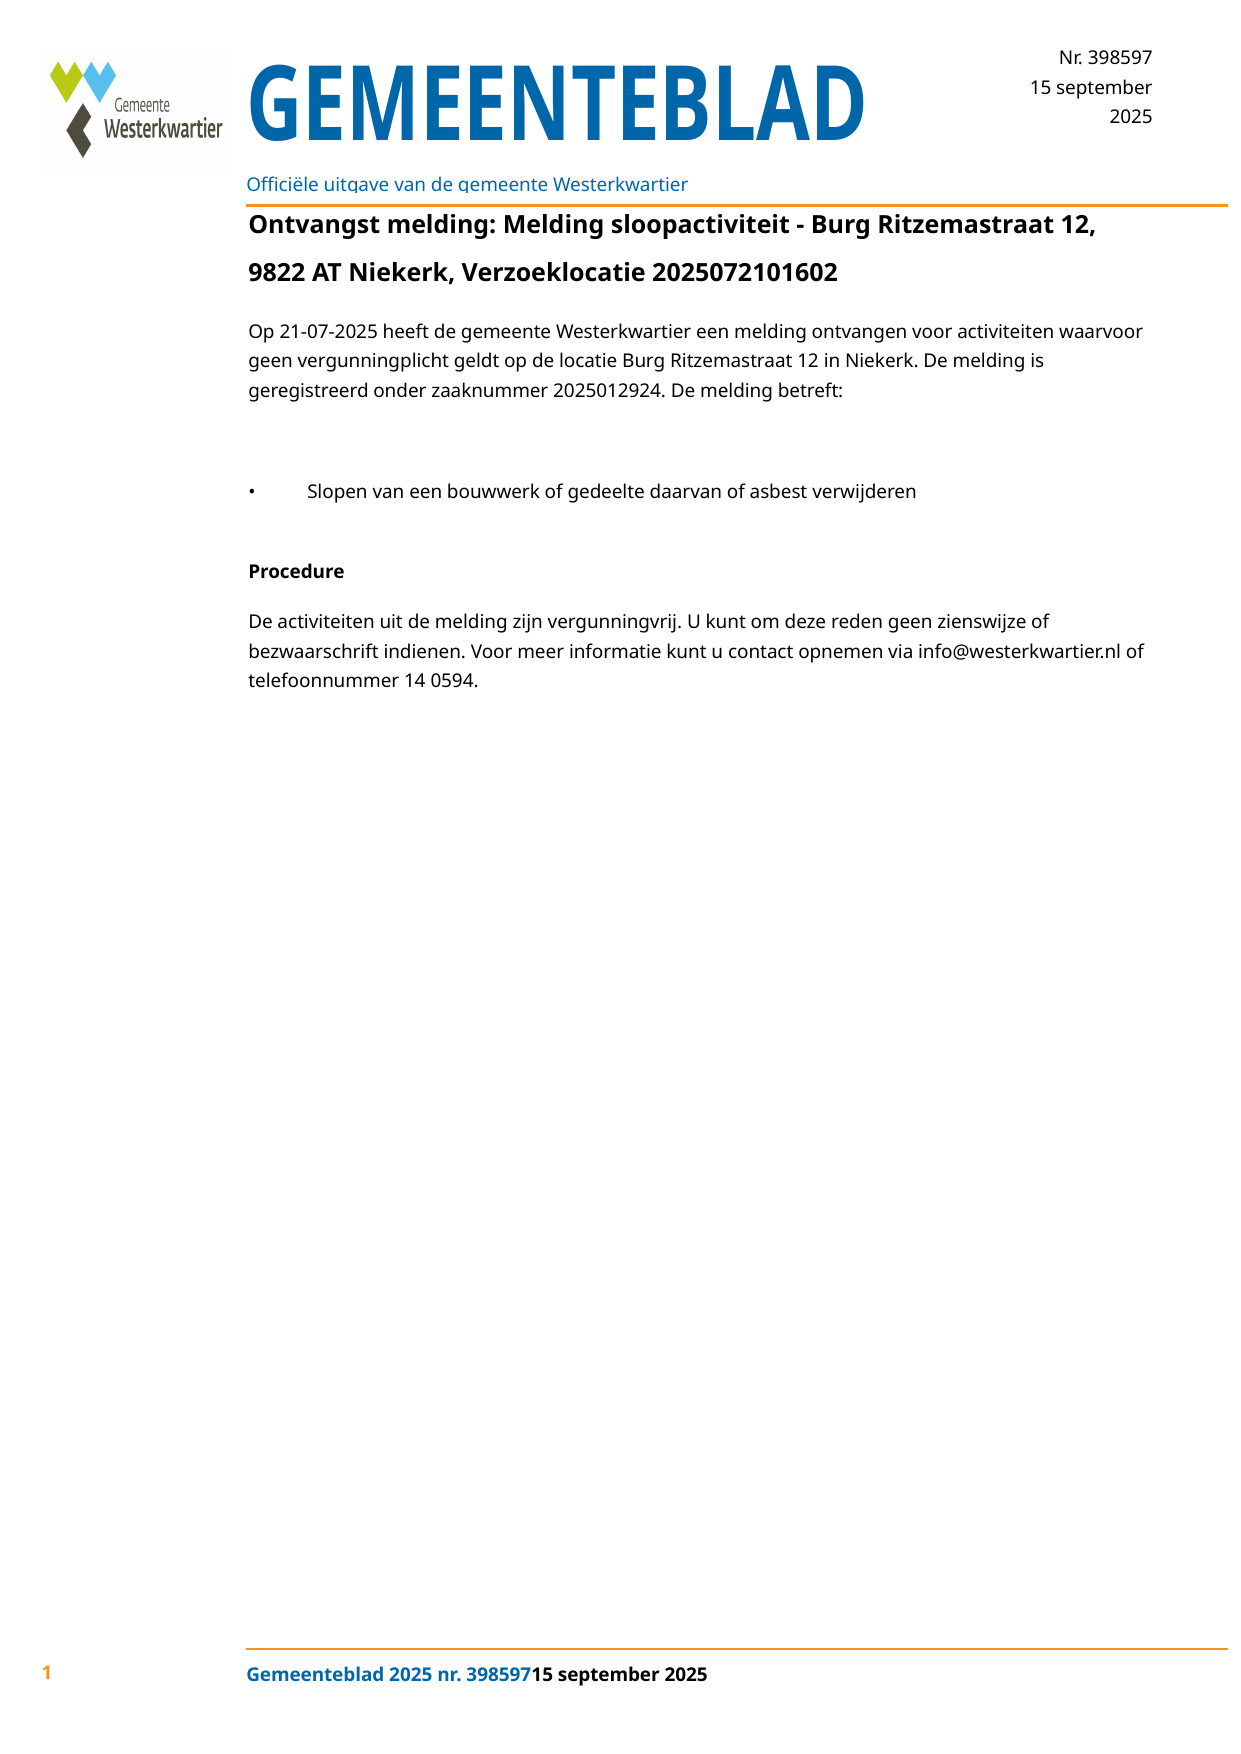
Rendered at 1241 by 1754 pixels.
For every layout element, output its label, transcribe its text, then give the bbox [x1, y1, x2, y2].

text De activiteiten uit de melding zijn vergunningvrij. U kunt om deze reden geen zienswijze of bezwaarschrift indienen. Voor meer informatie kunt u contact opnemen via info@westerkwartier.nl of telefoonnummer 14 0594. [248, 608, 1152, 693]
text Op 21-07-2025 heeft de gemeente Westerkwartier een melding ontvangen voor activiteiten waarvoor geen vergunningplicht geldt op de locatie Burg Ritzemastraat 12 in Niekerk. De melding is geregistreerd onder zaaknummer 2025012924. De melding betreft: [248, 318, 1152, 403]
picture [41, 47, 231, 172]
text Procedure [248, 558, 1152, 584]
list Slopen van een bouwwerk of gedeelte daarvan of asbest verwijderen [248, 478, 1152, 504]
text Ontvangst melding: Melding sloopactiviteit - Burg Ritzemastraat 12, 9822 AT Niekerk, Verzoeklocatie 2025072101602 [248, 207, 1152, 288]
